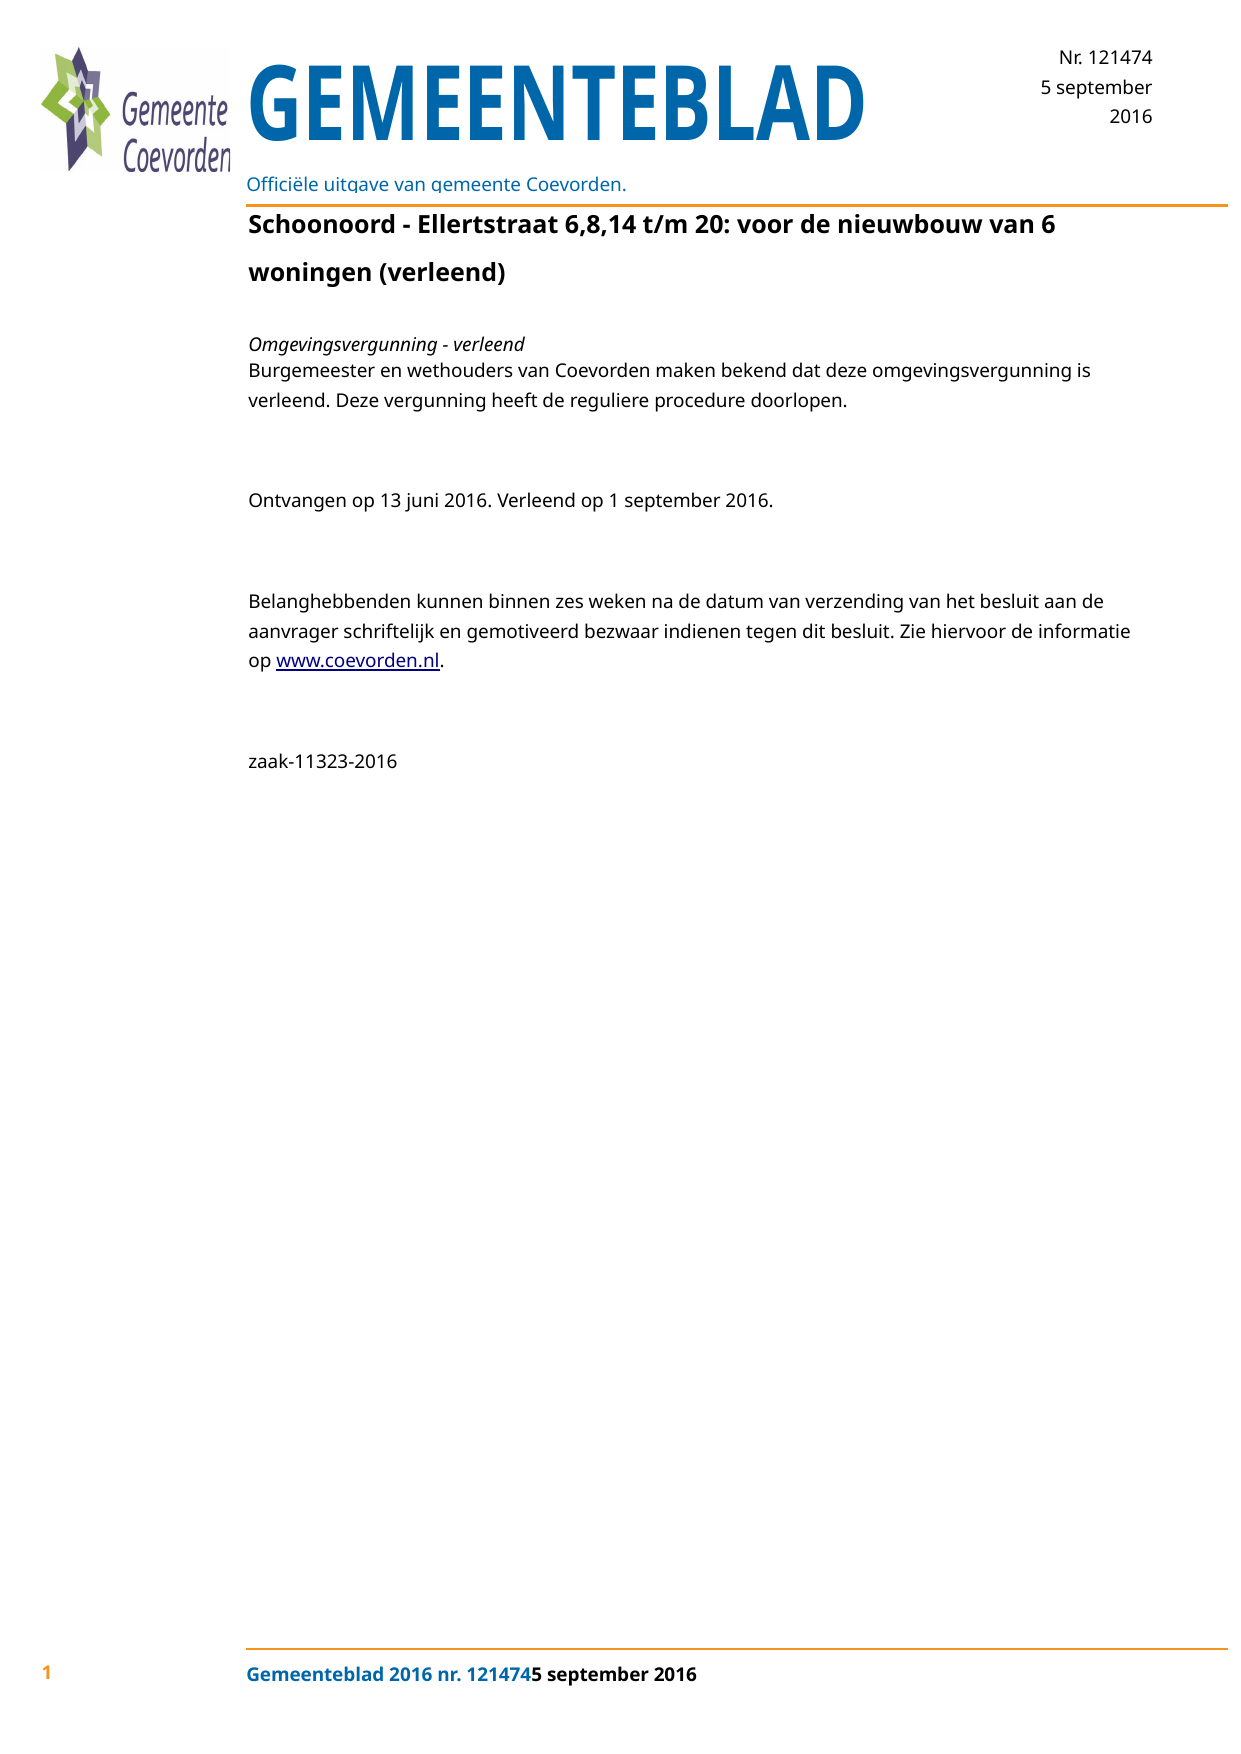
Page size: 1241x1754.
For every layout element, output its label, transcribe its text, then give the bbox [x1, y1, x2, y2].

text Burgemeester en wethouders van Coevorden maken bekend dat deze omgevingsvergunning is verleend. Deze vergunning heeft de reguliere procedure doorlopen. [248, 357, 1152, 412]
text Omgevingsvergunning - verleend [248, 331, 1152, 357]
picture [41, 47, 231, 172]
text zaak-11323-2016 [248, 748, 1152, 774]
text Belanghebbenden kunnen binnen zes weken na de datum van verzending van het besluit aan de aanvrager schriftelijk en gemotiveerd bezwaar indienen tegen dit besluit. Zie hiervoor de informatie op www.coevorden.nl. [248, 588, 1152, 673]
text Schoonoord - Ellertstraat 6,8,14 t/m 20: voor de nieuwbouw van 6 woningen (verleend) [248, 207, 1152, 288]
text Ontvangen op 13 juni 2016. Verleend op 1 september 2016. [248, 488, 1152, 513]
